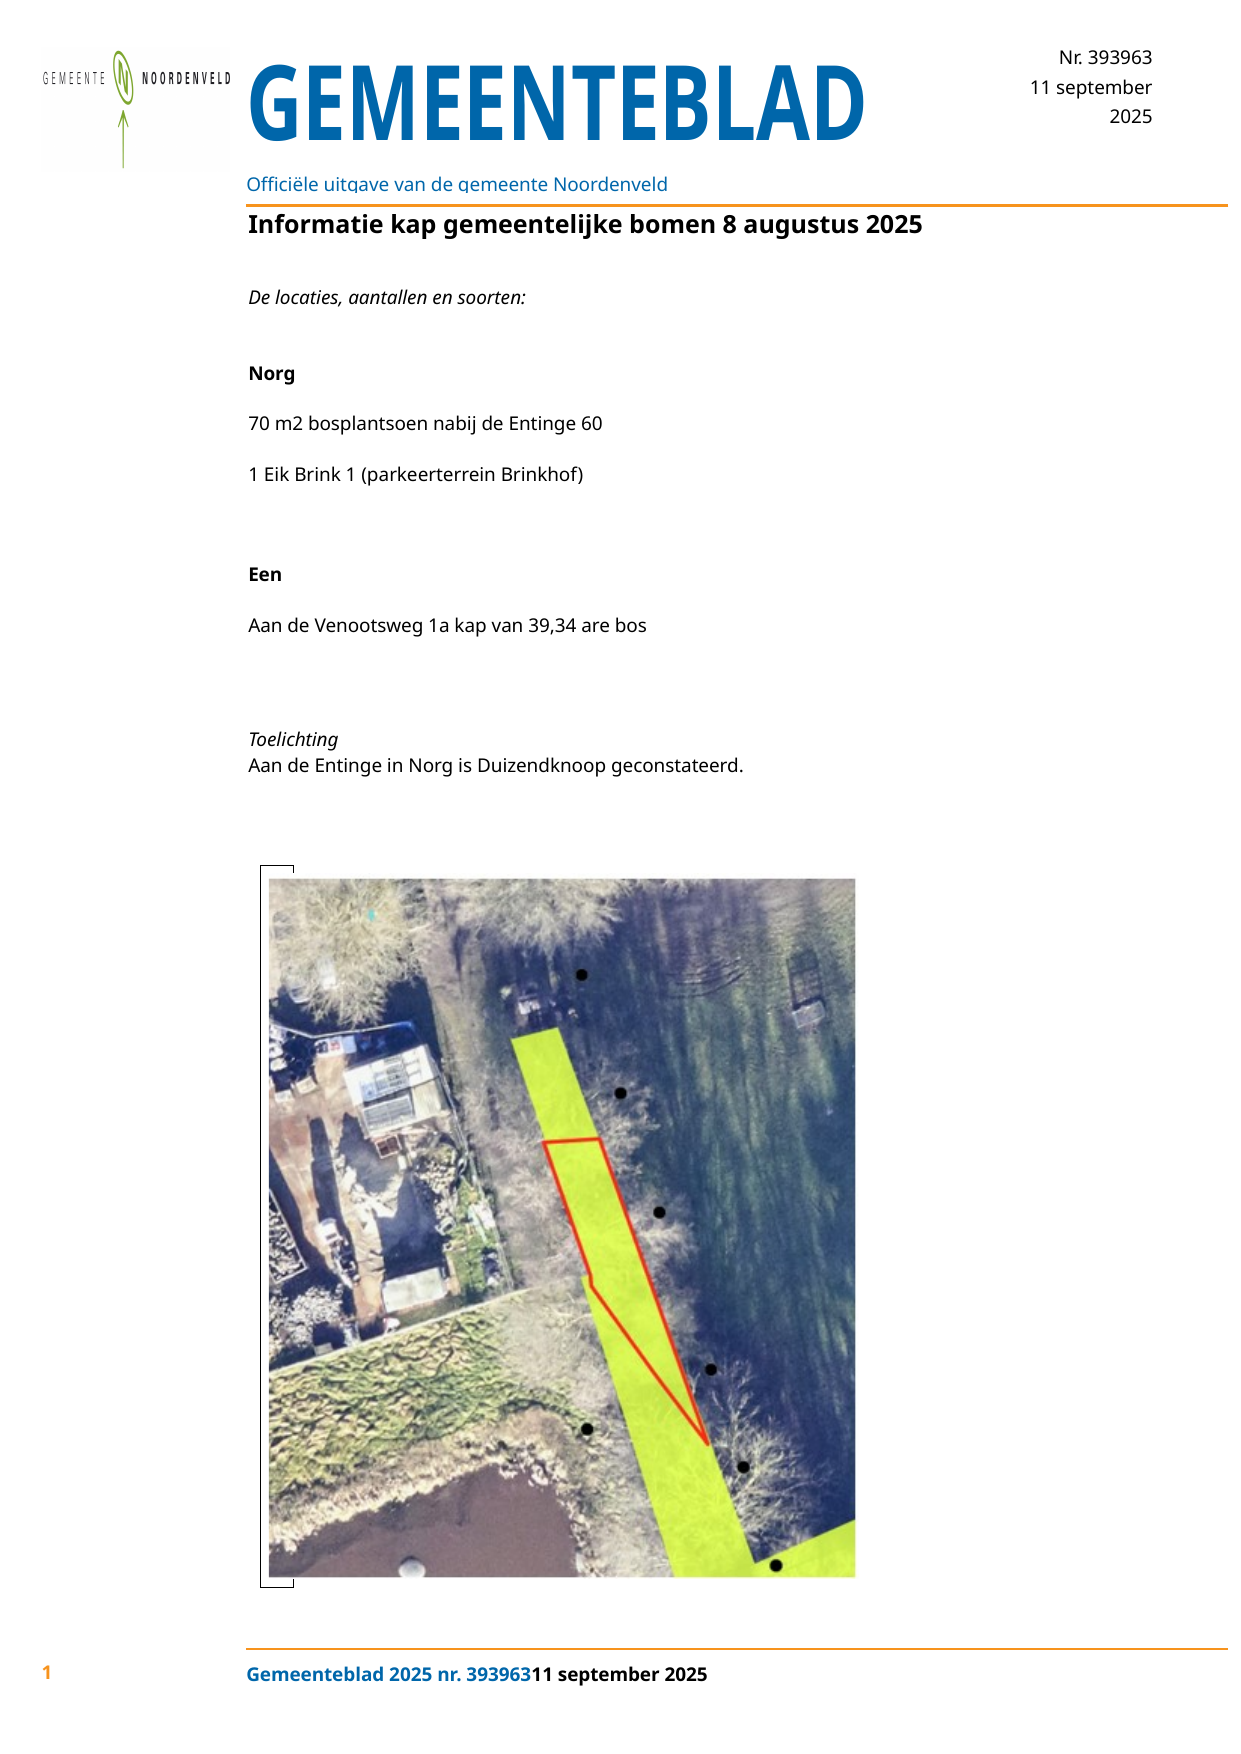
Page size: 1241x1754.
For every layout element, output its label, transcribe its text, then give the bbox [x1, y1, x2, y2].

text Aan de Venootsweg 1a kap van 39,34 are bos [248, 612, 1152, 638]
text 70 m2 bosplantsoen nabij de Entinge 60 [248, 410, 1152, 436]
text Een [248, 562, 1152, 587]
text 1 Eik Brink 1 (parkeerterrein Brinkhof) [248, 461, 1152, 487]
text Informatie kap gemeentelijke bomen 8 augustus 2025 [248, 207, 1152, 241]
picture [268, 873, 860, 1579]
text Toelichting [248, 726, 1152, 752]
text Norg [248, 360, 1152, 386]
text De locaties, aantallen en soorten: [248, 284, 1152, 309]
picture [41, 47, 231, 172]
text Aan de Entinge in Norg is Duizendknoop geconstateerd. [248, 752, 1152, 778]
